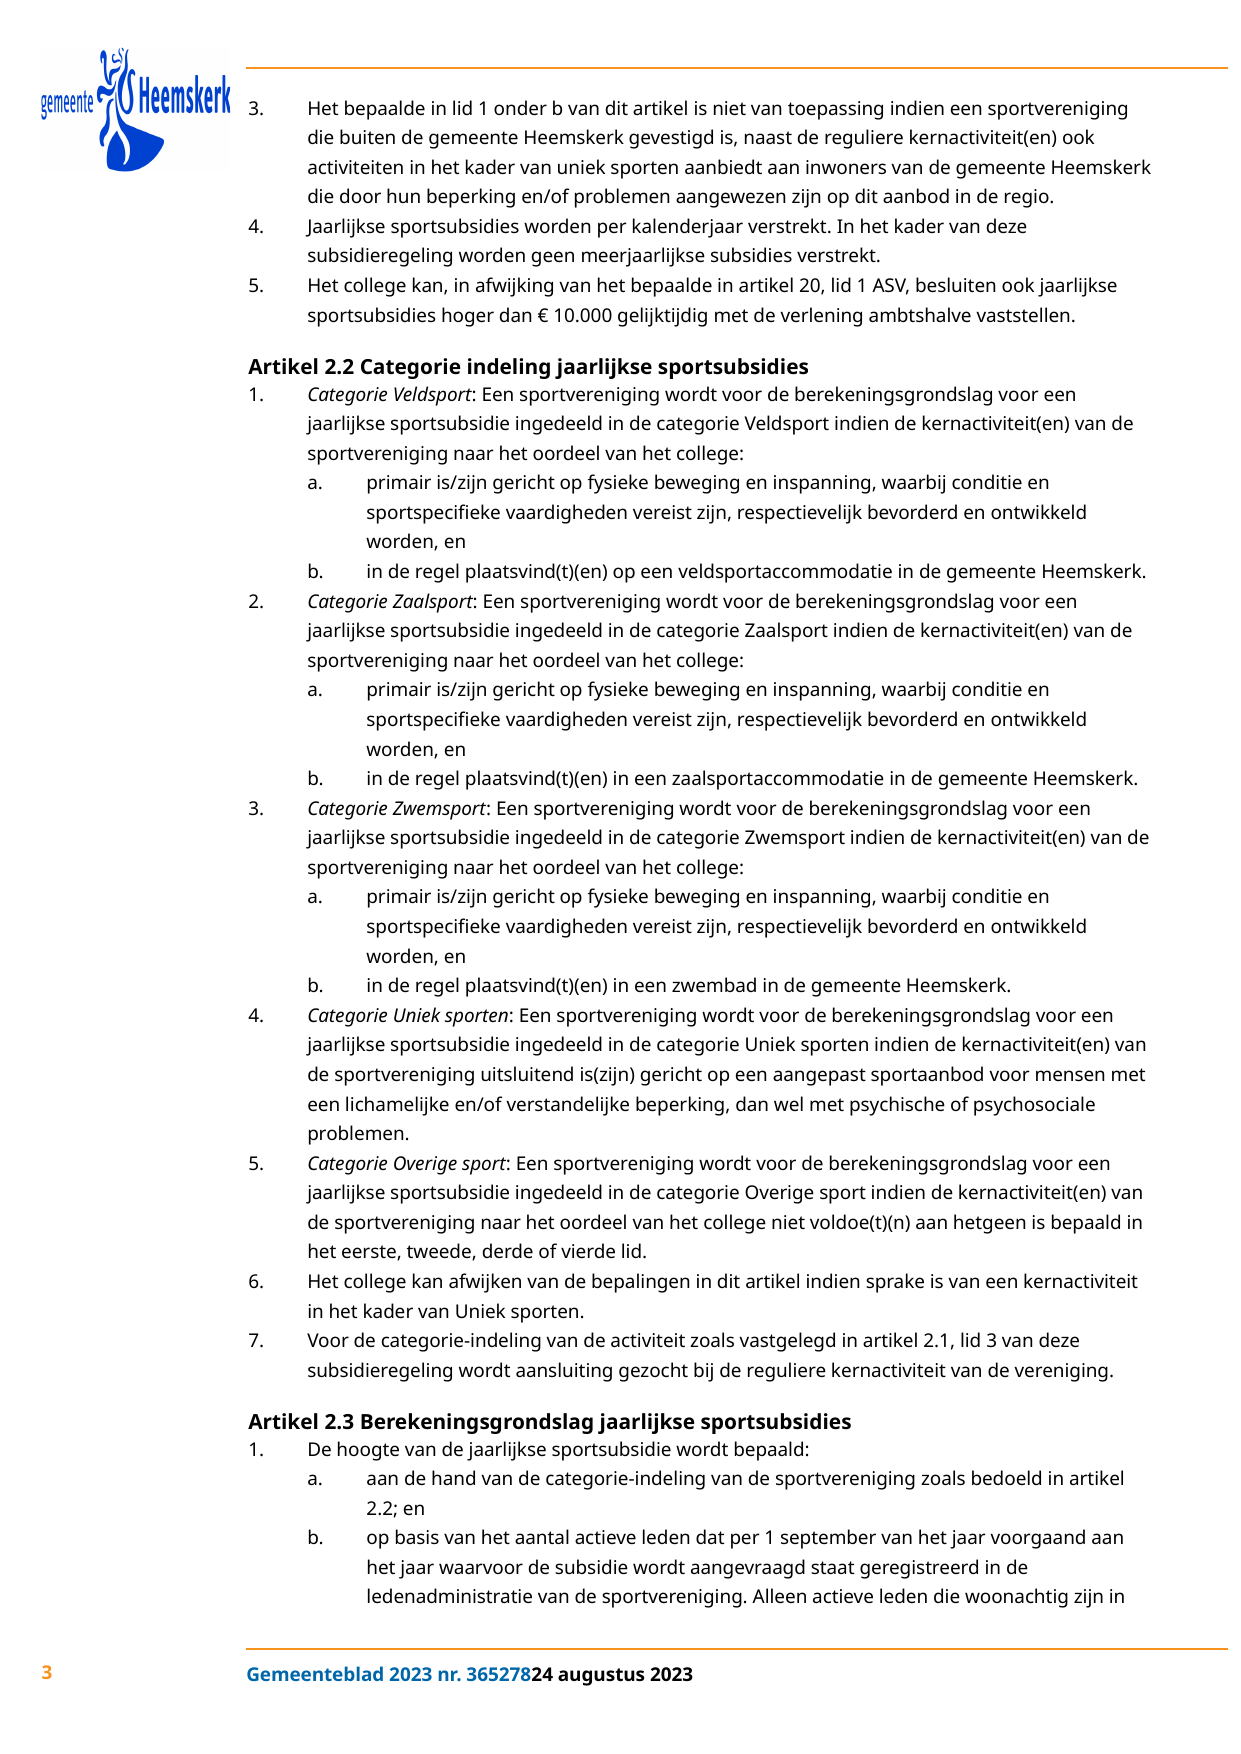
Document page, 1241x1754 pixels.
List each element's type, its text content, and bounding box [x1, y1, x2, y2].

list in de regel plaatsvind(t)(en) in een zwembad in de gemeente Heemskerk. [307, 972, 1152, 998]
list Het bepaalde in lid 1 onder b van dit artikel is niet van toepassing indien een sportvereniging die buiten de gemeente Heemskerk gevestigd is, naast de reguliere kernactiviteit(en) ook activiteiten in het kader van uniek sporten aanbiedt aan inwoners van de gemeente Heemskerk die door hun beperking en/of problemen aangewezen zijn op dit aanbod in de regio. [248, 95, 1152, 209]
text Artikel 2.2 Categorie indeling jaarlijkse sportsubsidies [248, 352, 1152, 381]
list Het college kan afwijken van de bepalingen in dit artikel indien sprake is van een kernactiviteit in het kader van Uniek sporten. [248, 1268, 1152, 1323]
list primair is/zijn gericht op fysieke beweging en inspanning, waarbij conditie en sportspecifieke vaardigheden vereist zijn, respectievelijk bevorderd en ontwikkeld worden, en [307, 884, 1152, 968]
list Het college kan, in afwijking van het bepaalde in artikel 20, lid 1 ASV, besluiten ook jaarlijkse sportsubsidies hoger dan € 10.000 gelijktijdig met de verlening ambtshalve vaststellen. [248, 272, 1152, 328]
list Categorie Zaalsport: Een sportvereniging wordt voor de berekeningsgrondslag voor een jaarlijkse sportsubsidie ingedeeld in de categorie Zaalsport indien de kernactiviteit(en) van de sportvereniging naar het oordeel van het college: [248, 588, 1152, 673]
list Categorie Overige sport: Een sportvereniging wordt voor de berekeningsgrondslag voor een jaarlijkse sportsubsidie ingedeeld in de categorie Overige sport indien de kernactiviteit(en) van de sportvereniging naar het oordeel van het college niet voldoe(t)(n) aan hetgeen is bepaald in het eerste, tweede, derde of vierde lid. [248, 1150, 1152, 1264]
list primair is/zijn gericht op fysieke beweging en inspanning, waarbij conditie en sportspecifieke vaardigheden vereist zijn, respectievelijk bevorderd en ontwikkeld worden, en [307, 677, 1152, 761]
list in de regel plaatsvind(t)(en) op een veldsportaccommodatie in de gemeente Heemskerk. [307, 558, 1152, 584]
list Jaarlijkse sportsubsidies worden per kalenderjaar verstrekt. In het kader van deze subsidieregeling worden geen meerjaarlijkse subsidies verstrekt. [248, 213, 1152, 268]
picture [41, 47, 231, 172]
list aan de hand van de categorie-indeling van de sportvereniging zoals bedoeld in artikel 2.2; en [307, 1465, 1152, 1521]
list primair is/zijn gericht op fysieke beweging en inspanning, waarbij conditie en sportspecifieke vaardigheden vereist zijn, respectievelijk bevorderd en ontwikkeld worden, en [307, 469, 1152, 554]
text Artikel 2.3 Berekeningsgrondslag jaarlijkse sportsubsidies [248, 1407, 1152, 1436]
list Categorie Veldsport: Een sportvereniging wordt voor de berekeningsgrondslag voor een jaarlijkse sportsubsidie ingedeeld in de categorie Veldsport indien de kernactiviteit(en) van de sportvereniging naar het oordeel van het college: [248, 381, 1152, 466]
list in de regel plaatsvind(t)(en) in een zaalsportaccommodatie in de gemeente Heemskerk. [307, 765, 1152, 791]
list Categorie Zwemsport: Een sportvereniging wordt voor de berekeningsgrondslag voor een jaarlijkse sportsubsidie ingedeeld in de categorie Zwemsport indien de kernactiviteit(en) van de sportvereniging naar het oordeel van het college: [248, 795, 1152, 880]
list Categorie Uniek sporten: Een sportvereniging wordt voor de berekeningsgrondslag voor een jaarlijkse sportsubsidie ingedeeld in de categorie Uniek sporten indien de kernactiviteit(en) van de sportvereniging uitsluitend is(zijn) gericht op een aangepast sportaanbod voor mensen met een lichamelijke en/of verstandelijke beperking, dan wel met psychische of psychosociale problemen. [248, 1002, 1152, 1146]
list Voor de categorie-indeling van de activiteit zoals vastgelegd in artikel 2.1, lid 3 van deze subsidieregeling wordt aansluiting gezocht bij de reguliere kernactiviteit van de vereniging. [248, 1327, 1152, 1383]
list op basis van het aantal actieve leden dat per 1 september van het jaar voorgaand aan het jaar waarvoor de subsidie wordt aangevraagd staat geregistreerd in de ledenadministratie van de sportvereniging. Alleen actieve leden die woonachtig zijn in [307, 1524, 1152, 1609]
list De hoogte van de jaarlijkse sportsubsidie wordt bepaald: [248, 1436, 1152, 1462]
